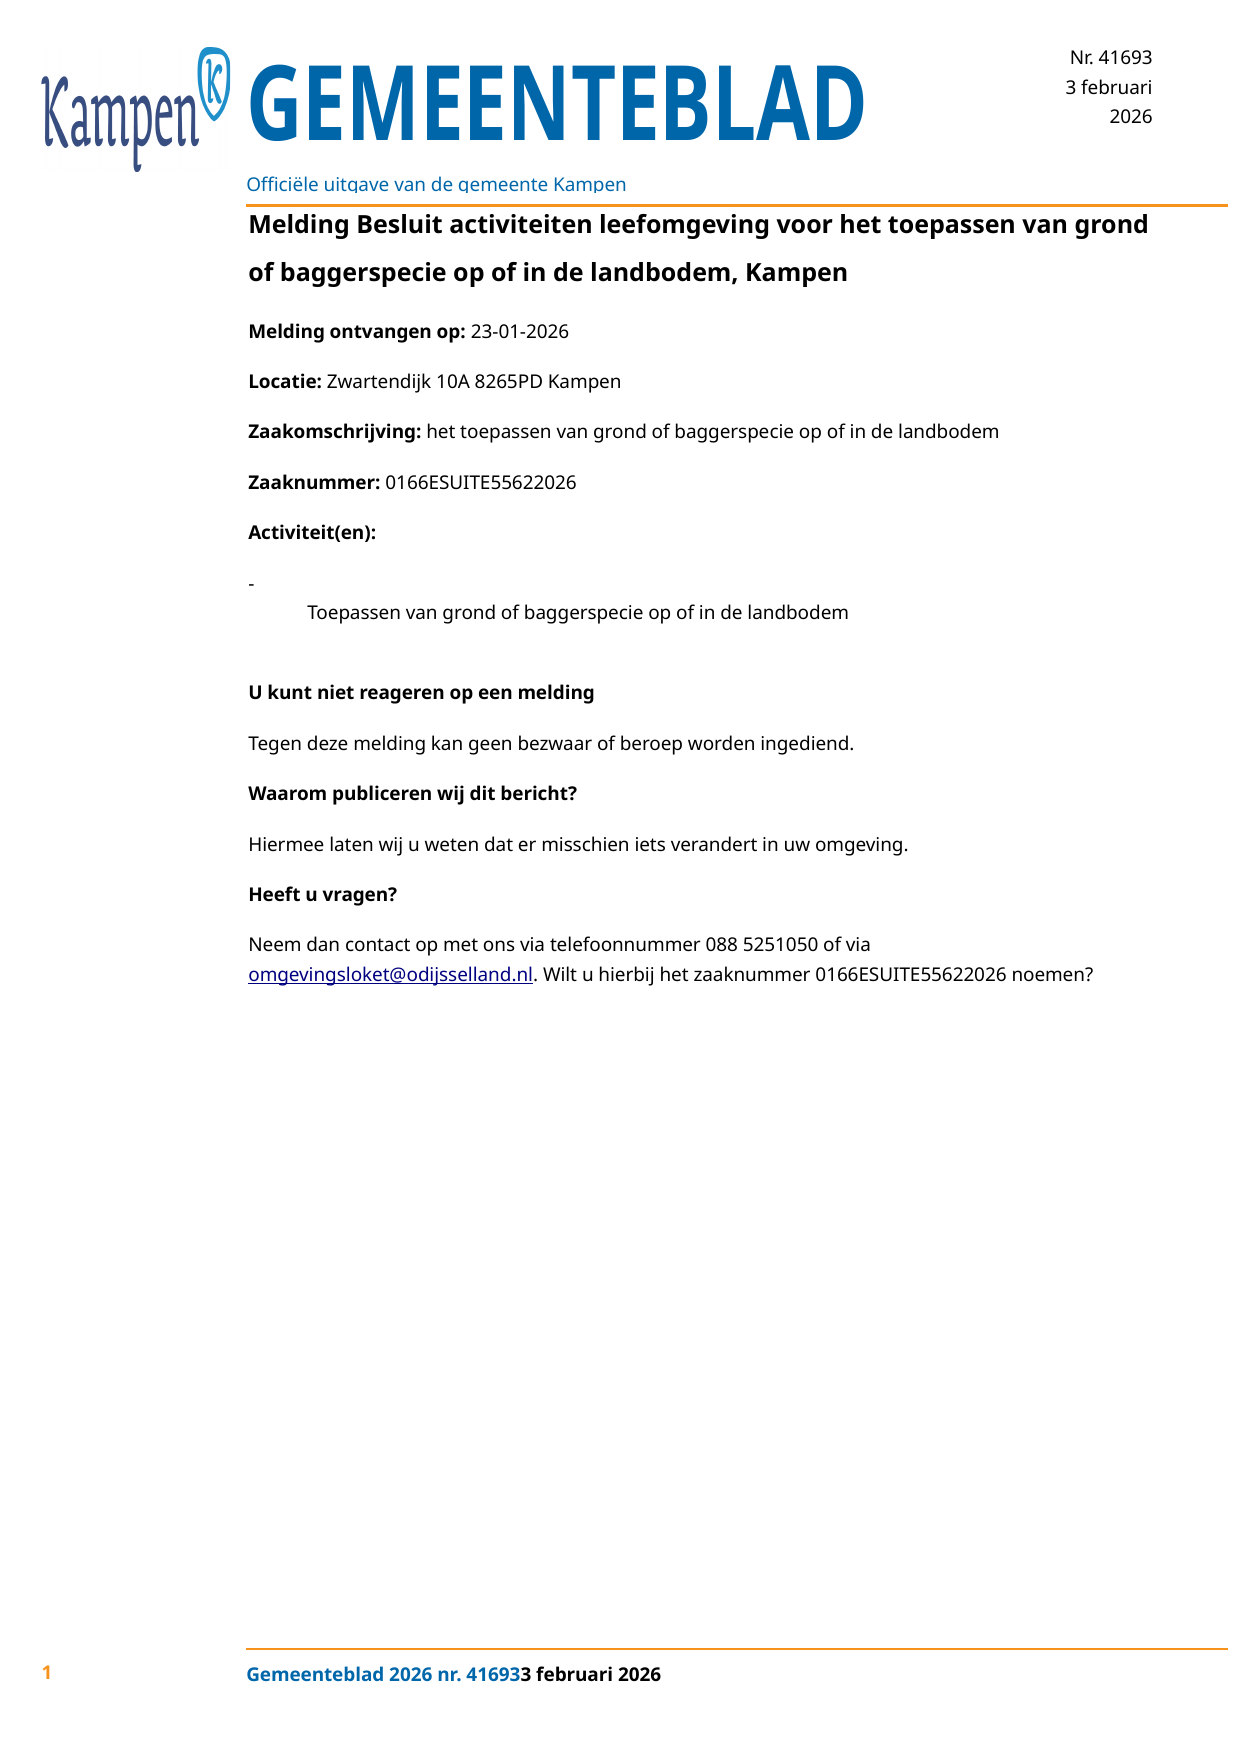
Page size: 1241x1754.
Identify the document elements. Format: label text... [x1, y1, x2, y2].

text Melding ontvangen op: 23-01-2026 [248, 318, 1152, 344]
text U kunt niet reageren op een melding [248, 679, 1152, 705]
text Tegen deze melding kan geen bezwaar of beroep worden ingediend. [248, 730, 1152, 756]
text Activiteit(en): [248, 519, 1152, 545]
text Melding Besluit activiteiten leefomgeving voor het toepassen van grond of baggerspecie op of in de landbodem, Kampen [248, 207, 1152, 288]
text Waarom publiceren wij dit bericht? [248, 780, 1152, 806]
list Toepassen van grond of baggerspecie op of in de landbodem [248, 599, 1152, 625]
text Neem dan contact op met ons via telefoonnummer 088 5251050 of via omgevingsloket@odijsselland.nl. Wilt u hierbij het zaaknummer 0166ESUITE55622026 noemen? [248, 932, 1152, 987]
text Locatie: Zwartendijk 10A 8265PD Kampen [248, 368, 1152, 394]
text Zaakomschrijving: het toepassen van grond of baggerspecie op of in de landbodem [248, 419, 1152, 444]
text Hiermee laten wij u weten dat er misschien iets verandert in uw omgeving. [248, 831, 1152, 857]
picture [41, 47, 231, 172]
text Heeft u vragen? [248, 881, 1152, 907]
text Zaaknummer: 0166ESUITE55622026 [248, 469, 1152, 495]
